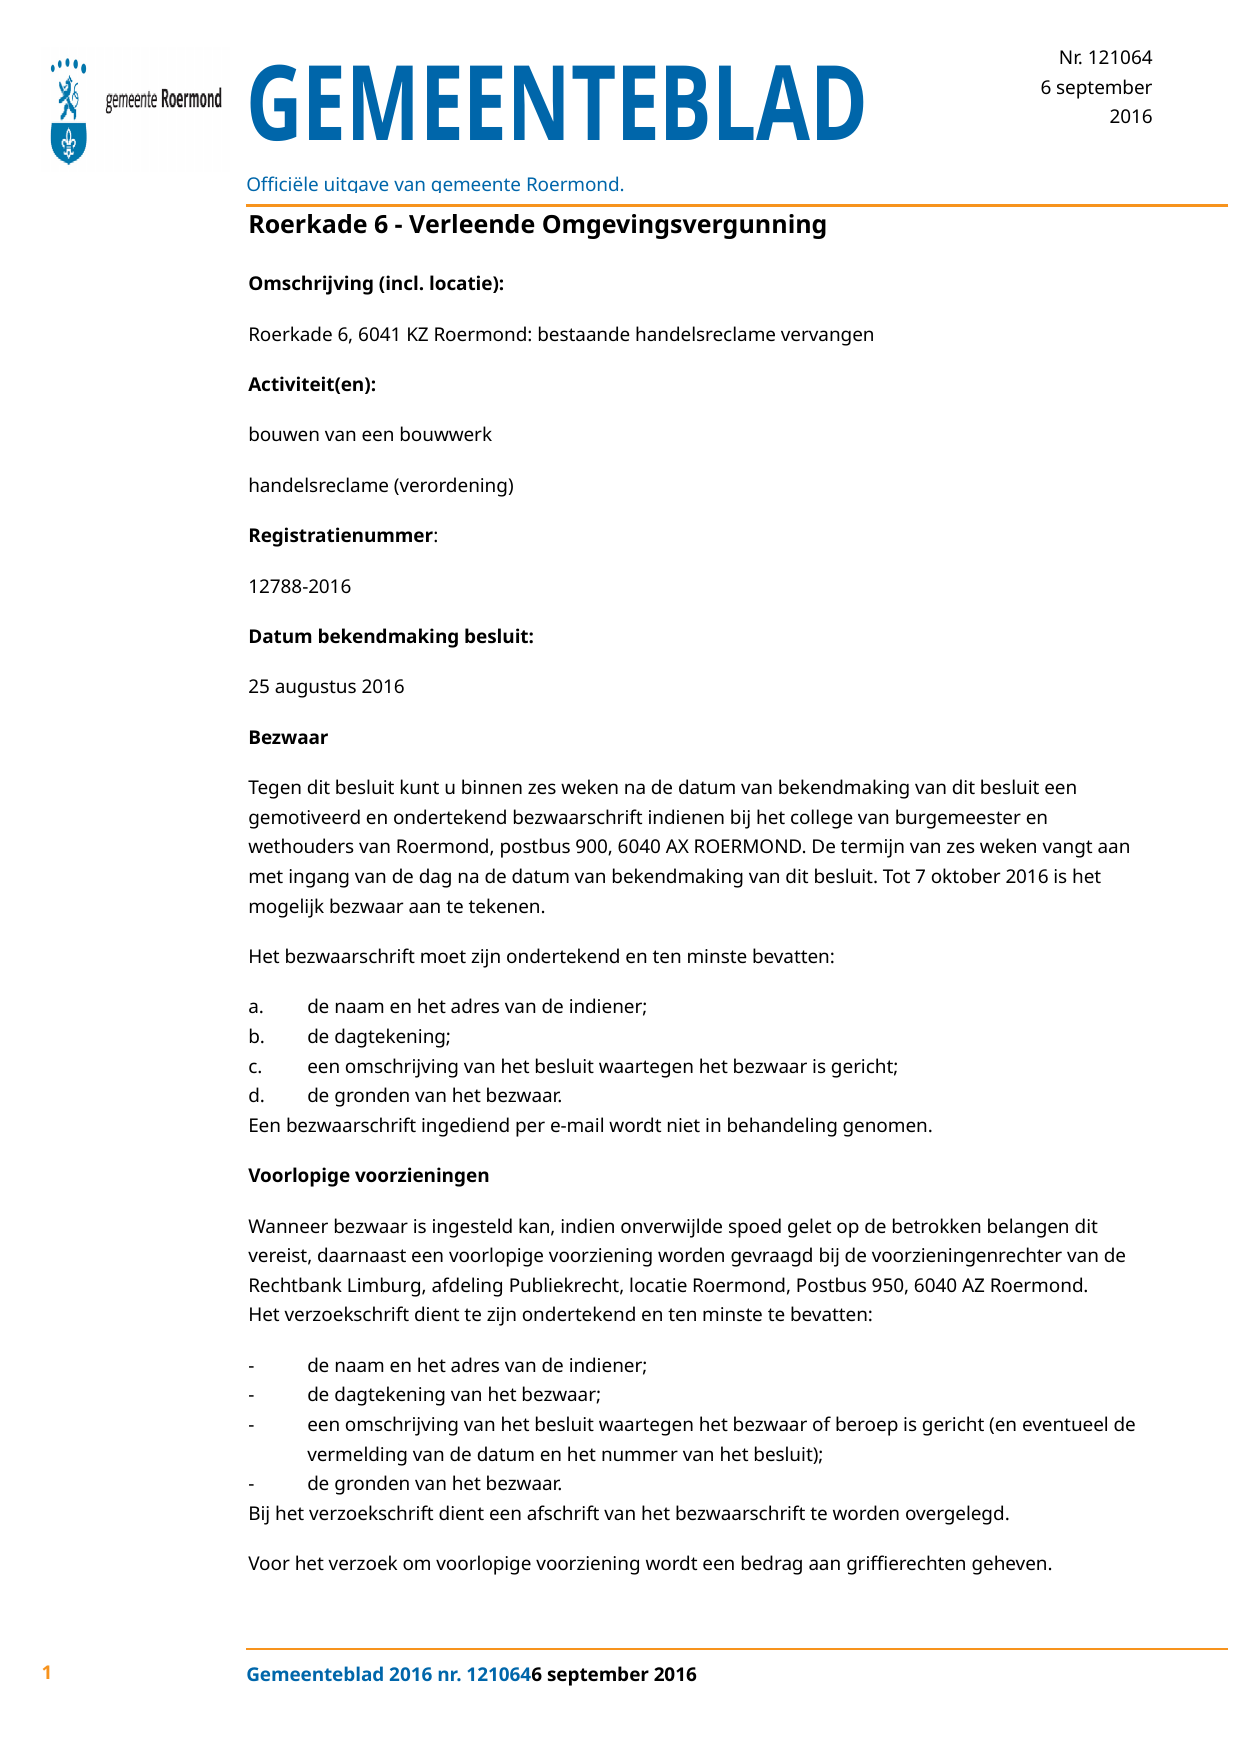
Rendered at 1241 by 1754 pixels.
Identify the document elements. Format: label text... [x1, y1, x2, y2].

text Voorlopige voorzieningen [248, 1162, 1152, 1188]
text Roerkade 6 - Verleende Omgevingsvergunning [248, 207, 1152, 241]
text Activiteit(en): [248, 371, 1152, 397]
text Bij het verzoekschrift dient een afschrift van het bezwaarschrift te worden overgelegd. [248, 1500, 1152, 1526]
text Wanneer bezwaar is ingesteld kan, indien onverwijlde spoed gelet op de betrokken belangen dit vereist, daarnaast een voorlopige voorziening worden gevraagd bij de voorzieningenrechter van de Rechtbank Limburg, afdeling Publiekrecht, locatie Roermond, Postbus 950, 6040 AZ Roermond. Het verzoekschrift dient te zijn ondertekend en ten minste te bevatten: [248, 1213, 1152, 1327]
text 25 augustus 2016 [248, 674, 1152, 699]
list de dagtekening; [248, 1023, 1152, 1049]
text bouwen van een bouwwerk [248, 422, 1152, 447]
text Datum bekendmaking besluit: [248, 623, 1152, 649]
text Roerkade 6, 6041 KZ Roermond: bestaande handelsreclame vervangen [248, 321, 1152, 346]
text Een bezwaarschrift ingediend per e-mail wordt niet in behandeling genomen. [248, 1112, 1152, 1138]
picture [41, 47, 231, 172]
list de dagtekening van het bezwaar; [248, 1382, 1152, 1407]
text Bezwaar [248, 724, 1152, 750]
list de gronden van het bezwaar. [248, 1470, 1152, 1496]
list een omschrijving van het besluit waartegen het bezwaar of beroep is gericht (en eventueel de vermelding van de datum en het nummer van het besluit); [248, 1411, 1152, 1466]
list de gronden van het bezwaar. [248, 1082, 1152, 1108]
text Omschrijving (incl. locatie): [248, 270, 1152, 296]
text Het bezwaarschrift moet zijn ondertekend en ten minste bevatten: [248, 943, 1152, 969]
list de naam en het adres van de indiener; [248, 1352, 1152, 1378]
text Tegen dit besluit kunt u binnen zes weken na de datum van bekendmaking van dit besluit een gemotiveerd en ondertekend bezwaarschrift indienen bij het college van burgemeester en wethouders van Roermond, postbus 900, 6040 AX ROERMOND. De termijn van zes weken vangt aan met ingang van de dag na de datum van bekendmaking van dit besluit. Tot 7 oktober 2016 is het mogelijk bezwaar aan te tekenen. [248, 774, 1152, 918]
list de naam en het adres van de indiener; [248, 994, 1152, 1019]
list een omschrijving van het besluit waartegen het bezwaar is gericht; [248, 1053, 1152, 1078]
text Registratienummer: [248, 522, 1152, 548]
text 12788-2016 [248, 573, 1152, 598]
text Voor het verzoek om voorlopige voorziening wordt een bedrag aan griffierechten geheven. [248, 1550, 1152, 1576]
text handelsreclame (verordening) [248, 472, 1152, 498]
